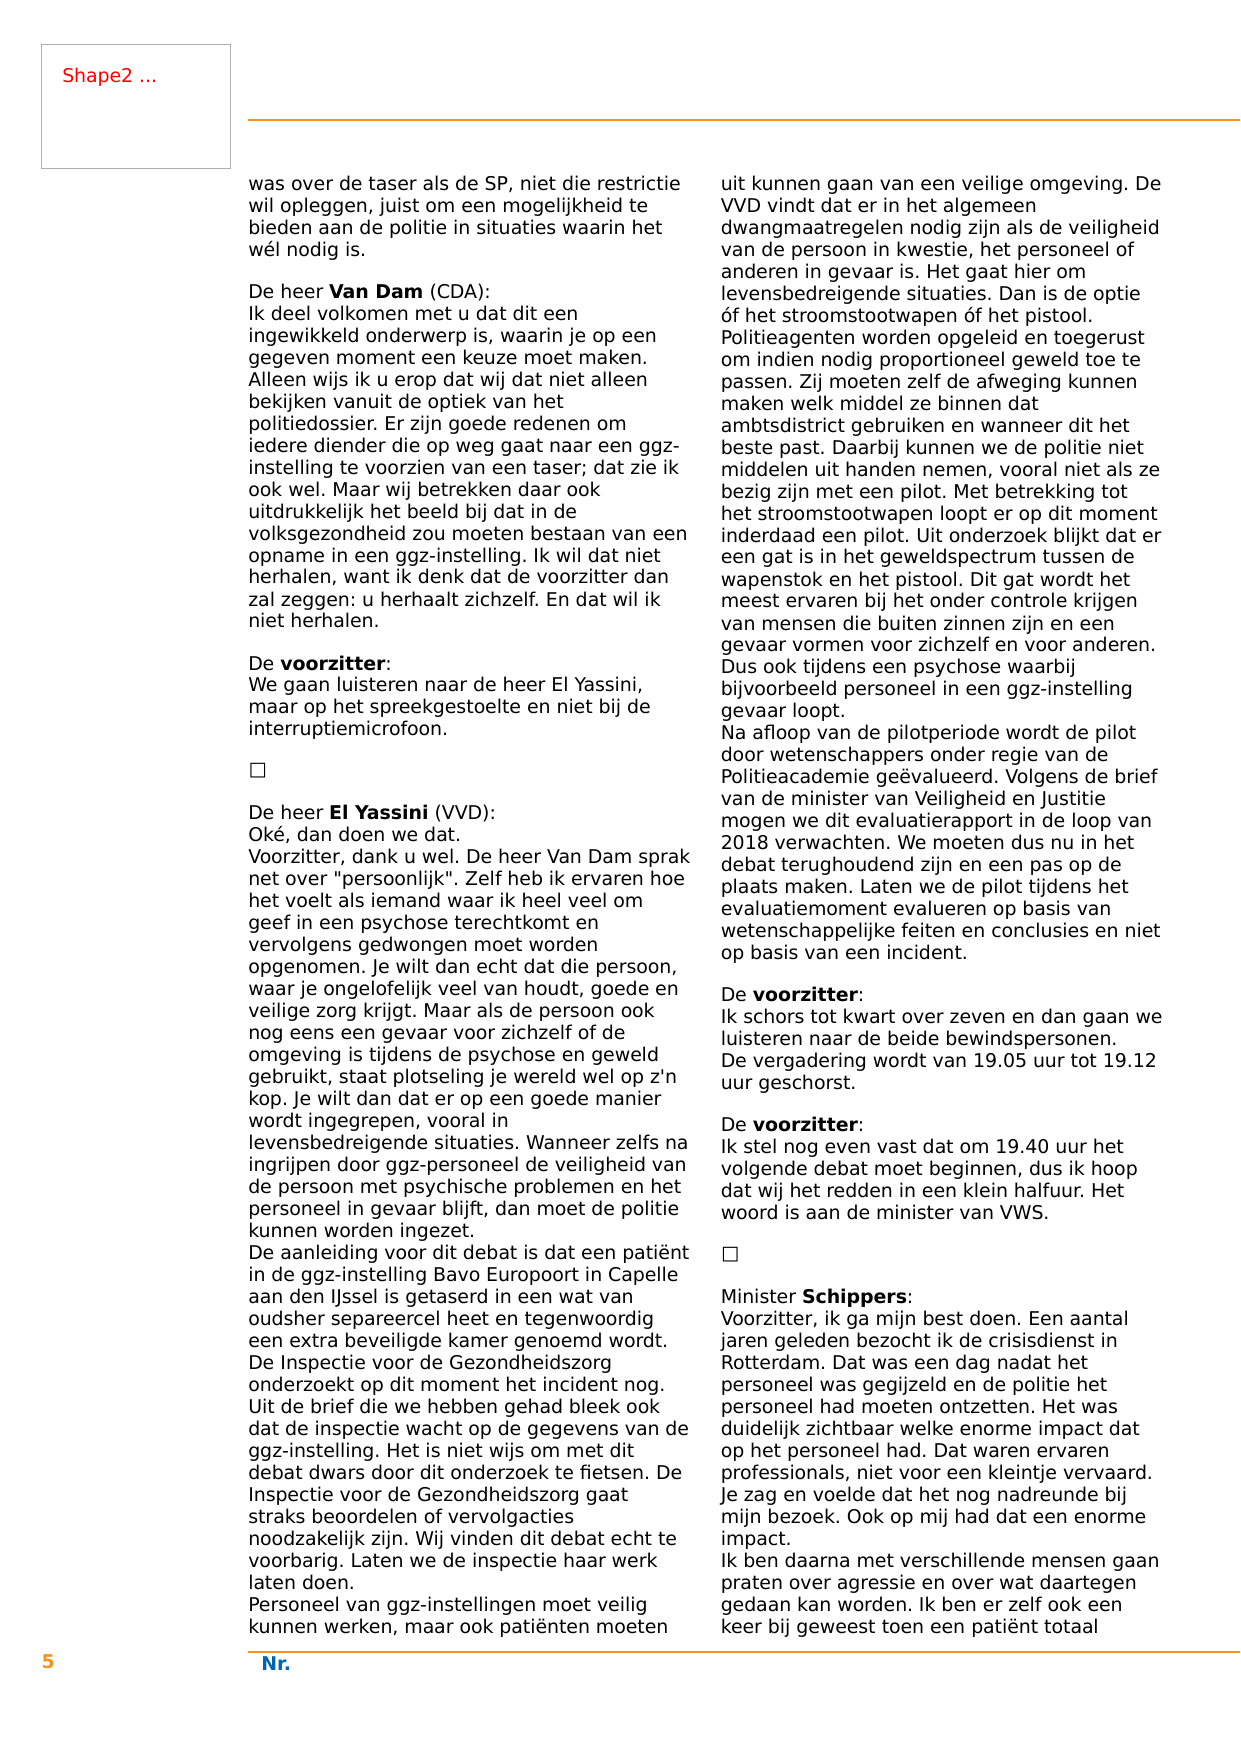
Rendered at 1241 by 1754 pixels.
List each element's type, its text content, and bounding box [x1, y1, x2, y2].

text Minister Schippers: [721, 1286, 1163, 1308]
text De aanleiding voor dit debat is dat een patiënt in de ggz-instelling Bavo Europoort in Capelle aan den IJssel is getaserd in een wat van oudsher separeercel heet en tegenwoordig een extra beveiligde kamer genoemd wordt. De Inspectie voor de Gezondheidszorg onderzoekt op dit moment het incident nog. Uit de brief die we hebben gehad bleek ook dat de inspectie wacht op de gegevens van de ggz-instelling. Het is niet wijs om met dit debat dwars door dit onderzoek te fietsen. De Inspectie voor de Gezondheidszorg gaat straks beoordelen of vervolgacties noodzakelijk zijn. Wij vinden dit debat echt te voorbarig. Laten we de inspectie haar werk laten doen. [248, 1242, 691, 1593]
text De heer El Yassini (VVD): [248, 802, 691, 824]
text De voorzitter: [721, 984, 1163, 1006]
text ⬜ [248, 760, 691, 782]
text Personeel van ggz-instellingen moet veilig kunnen werken, maar ook patiënten moeten [248, 1593, 691, 1637]
text Politieagenten worden opgeleid en toegerust om indien nodig proportioneel geweld toe te passen. Zij moeten zelf de afweging kunnen maken welk middel ze binnen dat ambtsdistrict gebruiken en wanneer dit het beste past. Daarbij kunnen we de politie niet middelen uit handen nemen, vooral niet als ze bezig zijn met een pilot. Met betrekking tot het stroomstootwapen loopt er op dit moment inderdaad een pilot. Uit onderzoek blijkt dat er een gat is in het geweldspectrum tussen de wapenstok en het pistool. Dit gat wordt het meest ervaren bij het onder controle krijgen van mensen die buiten zinnen zijn en een gevaar vormen voor zichzelf en voor anderen. Dus ook tijdens een psychose waarbij bijvoorbeeld personeel in een ggz-instelling gevaar loopt. [721, 327, 1163, 722]
text Na afloop van de pilotperiode wordt de pilot door wetenschappers onder regie van de Politieacademie geëvalueerd. Volgens de brief van de minister van Veiligheid en Justitie mogen we dit evaluatierapport in de loop van 2018 verwachten. We moeten dus nu in het debat terughoudend zijn en een pas op de plaats maken. Laten we de pilot tijdens het evaluatiemoment evalueren op basis van wetenschappelijke feiten en conclusies en niet op basis van een incident. [721, 722, 1163, 964]
text De vergadering wordt van 19.05 uur tot 19.12 uur geschorst. [721, 1050, 1163, 1094]
text uit kunnen gaan van een veilige omgeving. De VVD vindt dat er in het algemeen dwangmaatregelen nodig zijn als de veiligheid van de persoon in kwestie, het personeel of anderen in gevaar is. Het gaat hier om levensbedreigende situaties. Dan is de optie óf het stroomstootwapen óf het pistool. [721, 173, 1163, 327]
text De voorzitter: [721, 1114, 1163, 1136]
text De voorzitter: [248, 652, 691, 674]
text Ik schors tot kwart over zeven en dan gaan we luisteren naar de beide bewindspersonen. [721, 1006, 1163, 1050]
text We gaan luisteren naar de heer El Yassini, maar op het spreekgestoelte en niet bij de interruptiemicrofoon. [248, 674, 691, 740]
text Oké, dan doen we dat. [248, 824, 691, 846]
text Ik ben daarna met verschillende mensen gaan praten over agressie en over wat daartegen gedaan kan worden. Ik ben er zelf ook een keer bij geweest toen een patiënt totaal [721, 1549, 1163, 1637]
text De heer Van Dam (CDA): [248, 281, 691, 303]
text Voorzitter, ik ga mijn best doen. Een aantal jaren geleden bezocht ik de crisisdienst in Rotterdam. Dat was een dag nadat het personeel was gegijzeld en de politie het personeel had moeten ontzetten. Het was duidelijk zichtbaar welke enorme impact dat op het personeel had. Dat waren ervaren professionals, niet voor een kleintje vervaard. Je zag en voelde dat het nog nadreunde bij mijn bezoek. Ook op mij had dat een enorme impact. [721, 1308, 1163, 1549]
text was over de taser als de SP, niet die restrictie wil opleggen, juist om een mogelijkheid te bieden aan de politie in situaties waarin het wél nodig is. [248, 173, 691, 261]
text Ik deel volkomen met u dat dit een ingewikkeld onderwerp is, waarin je op een gegeven moment een keuze moet maken. Alleen wijs ik u erop dat wij dat niet alleen bekijken vanuit de optiek van het politiedossier. Er zijn goede redenen om iedere diender die op weg gaat naar een ggz-instelling te voorzien van een taser; dat zie ik ook wel. Maar wij betrekken daar ook uitdrukkelijk het beeld bij dat in de volksgezondheid zou moeten bestaan van een opname in een ggz-instelling. Ik wil dat niet herhalen, want ik denk dat de voorzitter dan zal zeggen: u herhaalt zichzelf. En dat wil ik niet herhalen. [248, 303, 691, 632]
text Voorzitter, dank u wel. De heer Van Dam sprak net over "persoonlijk". Zelf heb ik ervaren hoe het voelt als iemand waar ik heel veel om geef in een psychose terechtkomt en vervolgens gedwongen moet worden opgenomen. Je wilt dan echt dat die persoon, waar je ongelofelijk veel van houdt, goede en veilige zorg krijgt. Maar als de persoon ook nog eens een gevaar voor zichzelf of de omgeving is tijdens de psychose en geweld gebruikt, staat plotseling je wereld wel op z'n kop. Je wilt dan dat er op een goede manier wordt ingegrepen, vooral in levensbedreigende situaties. Wanneer zelfs na ingrijpen door ggz-personeel de veiligheid van de persoon met psychische problemen en het personeel in gevaar blijft, dan moet de politie kunnen worden ingezet. [248, 846, 691, 1242]
text ⬜ [721, 1244, 1163, 1266]
text Ik stel nog even vast dat om 19.40 uur het volgende debat moet beginnen, dus ik hoop dat wij het redden in een klein halfuur. Het woord is aan de minister van VWS. [721, 1136, 1163, 1224]
